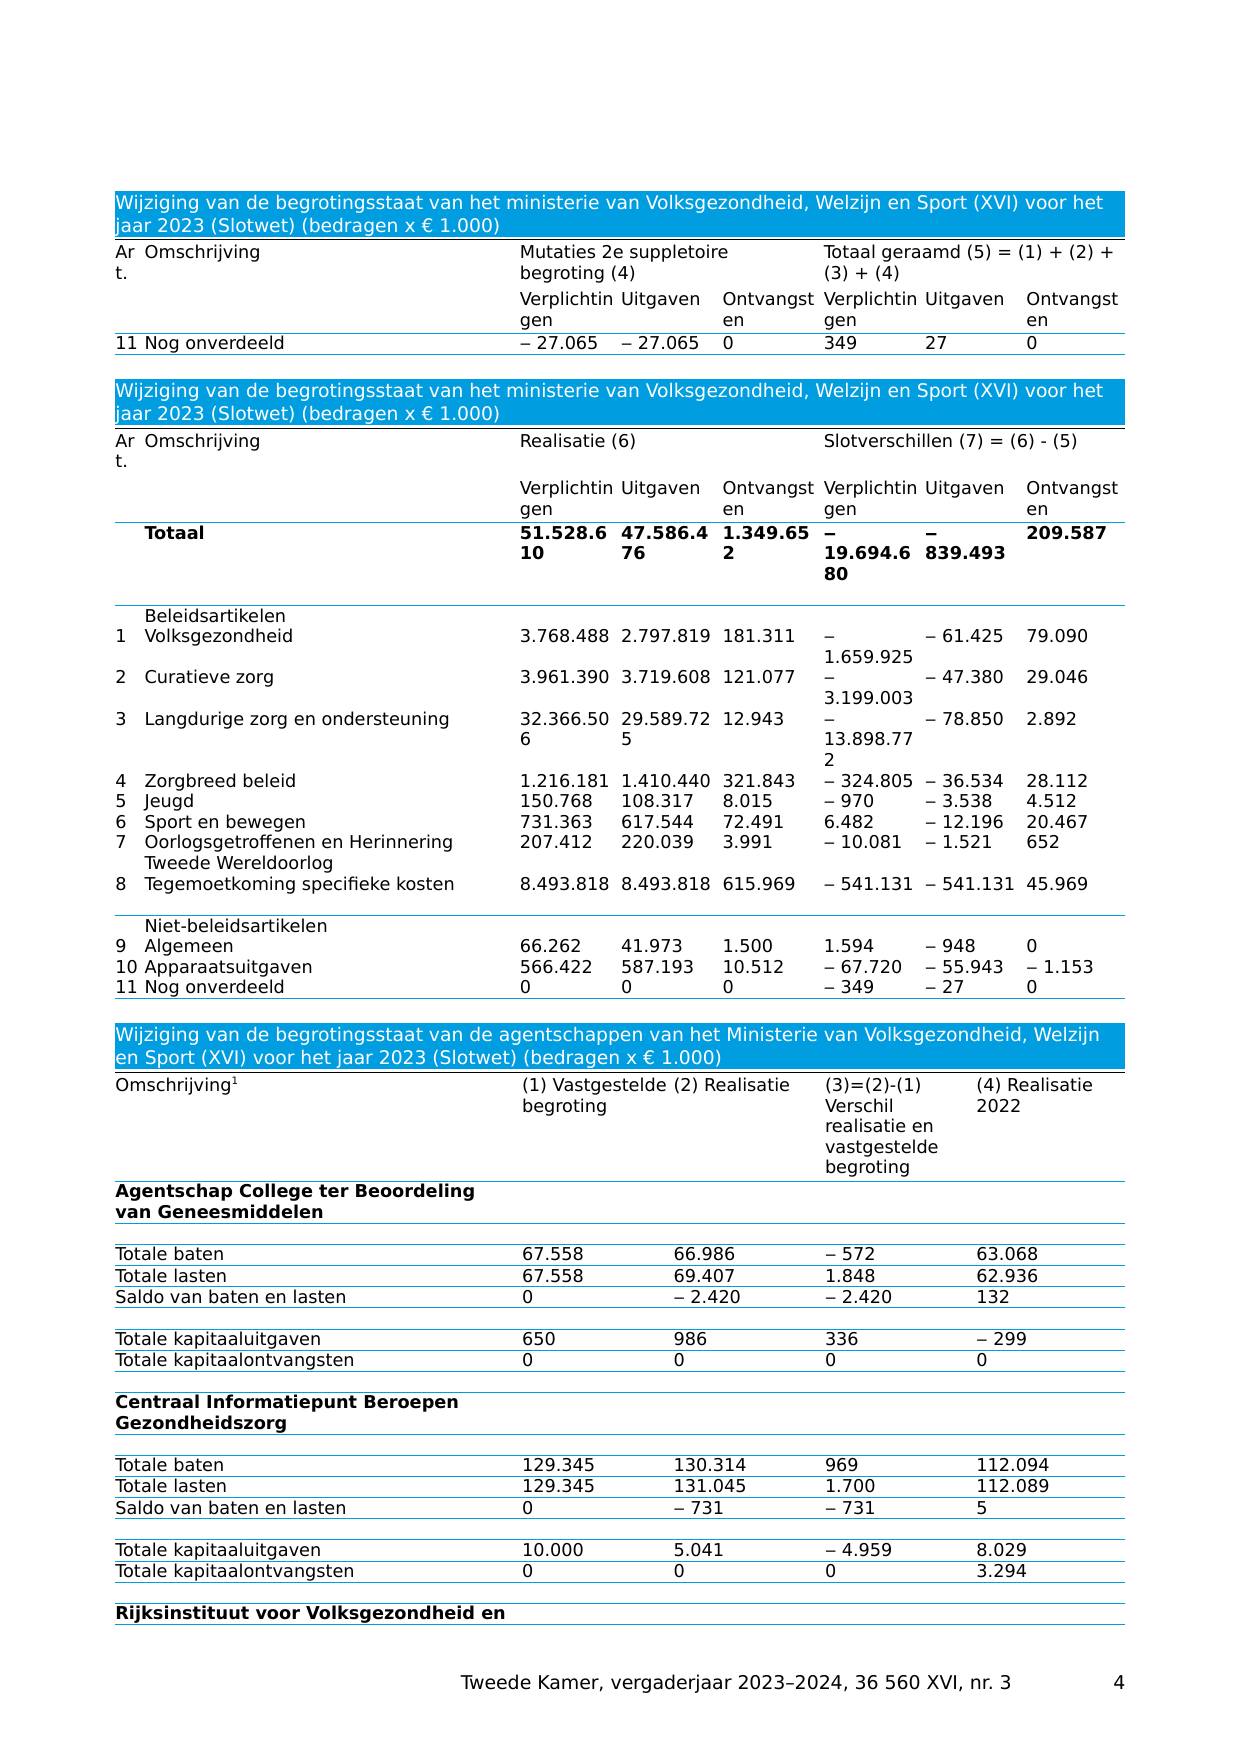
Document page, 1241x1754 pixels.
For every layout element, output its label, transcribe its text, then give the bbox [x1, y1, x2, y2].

table_cell 615.969 [719, 874, 821, 894]
table_cell 27 [922, 334, 1023, 354]
table_cell Volksgezondheid [141, 626, 517, 667]
table_cell [115, 1372, 519, 1392]
table_cell 129.345 [519, 1477, 670, 1497]
table_cell Omschrijving [141, 429, 517, 475]
table_cell Ontvangsten [719, 475, 821, 522]
table_cell [670, 1308, 822, 1328]
table_cell [922, 585, 1023, 605]
table_cell [670, 1393, 822, 1434]
table_cell 32.366.506 [517, 709, 618, 771]
table_cell 650 [519, 1330, 670, 1349]
table_cell 63.068 [973, 1245, 1125, 1265]
table_cell Nog onverdeeld [141, 334, 517, 354]
table_cell [141, 475, 517, 522]
table_cell 51.528.610 [517, 523, 618, 584]
table_cell 349 [821, 334, 922, 354]
table_cell [719, 916, 821, 936]
table_cell Saldo van baten en lasten [115, 1287, 519, 1307]
table_cell ‒ 572 [822, 1245, 973, 1265]
table_cell [115, 1224, 519, 1244]
table_cell 1 [115, 626, 141, 667]
table_cell Agentschap College ter Beoordeling van Geneesmiddelen [115, 1182, 519, 1223]
table_cell 3.991 [719, 833, 821, 874]
table_cell [822, 1435, 973, 1455]
table_cell 66.262 [517, 936, 618, 957]
table_cell [519, 1372, 670, 1392]
table_cell (3)=(2)-(1) Verschil realisatie en vastgestelde begroting [822, 1073, 973, 1181]
table_cell ‒ 1.521 [922, 833, 1023, 874]
table_cell 79.090 [1023, 626, 1125, 667]
table_cell Uitgaven [922, 286, 1023, 333]
table_cell Zorgbreed beleid [141, 771, 517, 791]
table_cell ‒ 1.153 [1023, 957, 1125, 977]
table_cell 10 [115, 957, 141, 977]
table_cell 4 [115, 771, 141, 791]
table_cell 1.700 [822, 1477, 973, 1497]
table_cell [822, 1224, 973, 1244]
table_cell 3.719.608 [618, 668, 719, 709]
table_cell [618, 585, 719, 605]
table_cell 69.407 [670, 1266, 822, 1286]
table_cell [141, 585, 517, 605]
table_cell 62.936 [973, 1266, 1125, 1286]
table_cell [821, 606, 922, 626]
table_cell ‒ 27.065 [618, 334, 719, 354]
table_cell 112.089 [973, 1477, 1125, 1497]
table_cell Omschrijving [141, 240, 517, 286]
table_cell ‒ 13.898.772 [821, 709, 922, 771]
table_cell [517, 916, 618, 936]
table_cell Totaal geraamd (5) = (1) + (2) + (3) + (4) [821, 240, 1125, 286]
table_cell 10.000 [519, 1540, 670, 1561]
table_cell [519, 1224, 670, 1244]
table_cell 0 [618, 978, 719, 998]
table_cell 45.969 [1023, 874, 1125, 894]
table_cell [670, 1182, 822, 1223]
table_cell [670, 1583, 822, 1603]
table_cell 2.892 [1023, 709, 1125, 771]
table_cell [115, 894, 141, 915]
table_cell [822, 1393, 973, 1434]
table_cell 3.294 [973, 1562, 1125, 1582]
table_cell 11 [115, 334, 141, 354]
table_cell [719, 585, 821, 605]
table_cell 11 [115, 978, 141, 998]
table_cell ‒ 27 [922, 978, 1023, 998]
table_cell [517, 894, 618, 915]
table_cell Totale lasten [115, 1266, 519, 1286]
table_cell 587.193 [618, 957, 719, 977]
table_cell Ontvangsten [719, 286, 821, 333]
table_cell 47.586.476 [618, 523, 719, 584]
table_cell 8.015 [719, 791, 821, 812]
table_cell Verplichtingen [517, 475, 618, 522]
table_cell [973, 1604, 1125, 1624]
table_cell ‒ 349 [821, 978, 922, 998]
table_cell Verplichtingen [821, 475, 922, 522]
table_cell Uitgaven [618, 475, 719, 522]
table_cell Beleidsartikelen [141, 606, 517, 626]
table_cell ‒ 2.420 [822, 1287, 973, 1307]
table_cell [519, 1435, 670, 1455]
table_cell 2 [115, 668, 141, 709]
table_cell Realisatie (6) [517, 429, 821, 475]
table_cell 1.410.440 [618, 771, 719, 791]
table_cell Tegemoetkoming specifieke kosten [141, 874, 517, 894]
table_cell Curatieve zorg [141, 668, 517, 709]
table_cell (4) Realisatie 2022 [973, 1073, 1125, 1181]
table_cell Totale baten [115, 1245, 519, 1265]
table_cell 3.768.488 [517, 626, 618, 667]
table_cell 67.558 [519, 1245, 670, 1265]
table_cell [1023, 585, 1125, 605]
table_cell [822, 1308, 973, 1328]
table_cell 12.943 [719, 709, 821, 771]
table_cell [1023, 916, 1125, 936]
table_cell ‒ 324.805 [821, 771, 922, 791]
table_cell 121.077 [719, 668, 821, 709]
table_cell [519, 1583, 670, 1603]
table_cell 8.493.818 [618, 874, 719, 894]
table_cell 129.345 [519, 1456, 670, 1476]
table_cell 131.045 [670, 1477, 822, 1497]
table_cell [115, 1308, 519, 1328]
table_cell 566.422 [517, 957, 618, 977]
table_cell 969 [822, 1456, 973, 1476]
table_cell [973, 1308, 1125, 1328]
table_cell ‒ 3.538 [922, 791, 1023, 812]
table_cell ‒ 27.065 [517, 334, 618, 354]
table_cell Totale kapitaalontvangsten [115, 1351, 519, 1371]
table_cell [115, 916, 141, 936]
table_cell ‒ 61.425 [922, 626, 1023, 667]
table_cell Uitgaven [618, 286, 719, 333]
table_cell [115, 523, 141, 584]
table_cell 108.317 [618, 791, 719, 812]
table_cell Omschrijving1 [115, 1073, 519, 1181]
table_cell [822, 1583, 973, 1603]
table_cell Uitgaven [922, 475, 1023, 522]
table_cell 41.973 [618, 936, 719, 957]
table_cell ‒ 970 [821, 791, 922, 812]
table_cell [822, 1604, 973, 1624]
table_cell Oorlogsgetroffenen en Herinnering Tweede Wereldoorlog [141, 833, 517, 874]
table_cell Centraal Informatiepunt Beroepen Gezondheidszorg [115, 1393, 519, 1434]
table_cell [519, 1308, 670, 1328]
table_cell 0 [973, 1351, 1125, 1371]
table_cell 66.986 [670, 1245, 822, 1265]
table_cell [822, 1182, 973, 1223]
table_cell [519, 1604, 670, 1624]
table_cell ‒ 19.694.680 [821, 523, 922, 584]
table_cell (2) Realisatie [670, 1073, 822, 1181]
table_cell [618, 606, 719, 626]
table_cell Art. [115, 240, 141, 286]
table_cell 0 [519, 1287, 670, 1307]
table_cell 207.412 [517, 833, 618, 874]
table_cell [973, 1182, 1125, 1223]
table_cell 5.041 [670, 1540, 822, 1561]
table_cell 986 [670, 1330, 822, 1349]
table_cell Totale kapitaalontvangsten [115, 1562, 519, 1582]
table_cell 6 [115, 812, 141, 832]
table_cell [821, 916, 922, 936]
table_cell 112.094 [973, 1456, 1125, 1476]
table_cell 617.544 [618, 812, 719, 832]
table_cell ‒ 3.199.003 [821, 668, 922, 709]
table_cell [822, 1372, 973, 1392]
table_cell ‒ 4.959 [822, 1540, 973, 1561]
table_cell Totale baten [115, 1456, 519, 1476]
table_cell [922, 916, 1023, 936]
table_cell 220.039 [618, 833, 719, 874]
table_cell 0 [519, 1562, 670, 1582]
table_cell 150.768 [517, 791, 618, 812]
table_cell ‒ 731 [670, 1498, 822, 1518]
table_cell [670, 1372, 822, 1392]
table_cell [519, 1519, 670, 1539]
table_cell [1023, 606, 1125, 626]
table_cell Sport en bewegen [141, 812, 517, 832]
table_cell [517, 585, 618, 605]
table_cell ‒ 67.720 [821, 957, 922, 977]
table_cell [115, 1435, 519, 1455]
table_cell [618, 894, 719, 915]
table_cell [719, 606, 821, 626]
table_cell 9 [115, 936, 141, 957]
table_cell [719, 894, 821, 915]
table_cell [517, 606, 618, 626]
table_cell 1.349.652 [719, 523, 821, 584]
table_cell Slotverschillen (7) = (6) - (5) [821, 429, 1125, 475]
table_cell 4.512 [1023, 791, 1125, 812]
table_cell 8.493.818 [517, 874, 618, 894]
table_cell ‒ 839.493 [922, 523, 1023, 584]
table_cell Jeugd [141, 791, 517, 812]
table_cell ‒ 1.659.925 [821, 626, 922, 667]
table_cell (1) Vastgestelde begroting [519, 1073, 670, 1181]
table_cell 67.558 [519, 1266, 670, 1286]
table_cell [973, 1224, 1125, 1244]
table_cell 7 [115, 833, 141, 874]
table_cell 652 [1023, 833, 1125, 874]
table_cell 130.314 [670, 1456, 822, 1476]
table_cell ‒ 299 [973, 1330, 1125, 1349]
table_cell 0 [1023, 978, 1125, 998]
table_cell [973, 1372, 1125, 1392]
table_cell ‒ 78.850 [922, 709, 1023, 771]
table_cell ‒ 948 [922, 936, 1023, 957]
table_cell Mutaties 2e suppletoire begroting (4) [517, 240, 821, 286]
table_cell 8 [115, 874, 141, 894]
table_cell Verplichtingen [517, 286, 618, 333]
table_cell [115, 1583, 519, 1603]
table_cell 5 [115, 791, 141, 812]
table_cell [670, 1435, 822, 1455]
table_cell 29.046 [1023, 668, 1125, 709]
table_cell ‒ 36.534 [922, 771, 1023, 791]
table_cell 29.589.725 [618, 709, 719, 771]
table_cell 0 [519, 1498, 670, 1518]
table_cell 0 [517, 978, 618, 998]
table_cell Ontvangsten [1023, 286, 1125, 333]
table_cell 0 [719, 978, 821, 998]
table_cell [1023, 894, 1125, 915]
table_cell 0 [670, 1351, 822, 1371]
table_cell Saldo van baten en lasten [115, 1498, 519, 1518]
table_cell 132 [973, 1287, 1125, 1307]
table_cell ‒ 2.420 [670, 1287, 822, 1307]
table_cell ‒ 47.380 [922, 668, 1023, 709]
table_cell [822, 1519, 973, 1539]
table_cell ‒ 541.131 [821, 874, 922, 894]
table_cell [618, 916, 719, 936]
table_cell 6.482 [821, 812, 922, 832]
table_cell Ontvangsten [1023, 475, 1125, 522]
table_cell 8.029 [973, 1540, 1125, 1561]
table_cell ‒ 10.081 [821, 833, 922, 874]
table_cell [922, 894, 1023, 915]
table_cell 321.843 [719, 771, 821, 791]
table_cell [670, 1224, 822, 1244]
table_cell [115, 475, 141, 522]
table_cell 20.467 [1023, 812, 1125, 832]
table_cell 181.311 [719, 626, 821, 667]
table_cell ‒ 12.196 [922, 812, 1023, 832]
table_cell [973, 1519, 1125, 1539]
table_cell [115, 606, 141, 626]
table_cell Totaal [141, 523, 517, 584]
table_cell 336 [822, 1330, 973, 1349]
table_cell 0 [1023, 936, 1125, 957]
table_cell 1.500 [719, 936, 821, 957]
table_cell 3 [115, 709, 141, 771]
table_cell 28.112 [1023, 771, 1125, 791]
table_cell 3.961.390 [517, 668, 618, 709]
table_cell 72.491 [719, 812, 821, 832]
table_cell 1.848 [822, 1266, 973, 1286]
table_cell 1.216.181 [517, 771, 618, 791]
table_cell ‒ 55.943 [922, 957, 1023, 977]
table_cell Nog onverdeeld [141, 978, 517, 998]
table_cell [519, 1182, 670, 1223]
table_cell Verplichtingen [821, 286, 922, 333]
table_cell Totale kapitaaluitgaven [115, 1540, 519, 1561]
table_cell [670, 1604, 822, 1624]
table_cell [973, 1435, 1125, 1455]
table_cell 0 [519, 1351, 670, 1371]
table_cell 0 [1023, 334, 1125, 354]
table_cell ‒ 731 [822, 1498, 973, 1518]
table_cell ‒ 541.131 [922, 874, 1023, 894]
table_cell 10.512 [719, 957, 821, 977]
table_cell [115, 1519, 519, 1539]
table_cell [973, 1583, 1125, 1603]
table_cell 0 [822, 1351, 973, 1371]
table_cell 731.363 [517, 812, 618, 832]
table_cell 0 [719, 334, 821, 354]
table_cell [922, 606, 1023, 626]
table_cell 0 [670, 1562, 822, 1582]
table_cell 5 [973, 1498, 1125, 1518]
table_cell Langdurige zorg en ondersteuning [141, 709, 517, 771]
table_cell Art. [115, 429, 141, 475]
table_cell 1.594 [821, 936, 922, 957]
table_cell Niet-beleidsartikelen [141, 916, 517, 936]
table_cell 2.797.819 [618, 626, 719, 667]
table_cell [821, 585, 922, 605]
table_cell [821, 894, 922, 915]
table_cell 209.587 [1023, 523, 1125, 584]
table_cell [973, 1393, 1125, 1434]
table_cell [519, 1393, 670, 1434]
table_cell Algemeen [141, 936, 517, 957]
table_cell [141, 286, 517, 333]
table_cell [115, 585, 141, 605]
table_cell 0 [822, 1562, 973, 1582]
table_cell [670, 1519, 822, 1539]
table_cell [141, 894, 517, 915]
table_cell Apparaatsuitgaven [141, 957, 517, 977]
table_cell Totale kapitaaluitgaven [115, 1330, 519, 1349]
table_cell [115, 286, 141, 333]
table_cell Rijksinstituut voor Volksgezondheid en [115, 1604, 519, 1624]
table_cell Totale lasten [115, 1477, 519, 1497]
